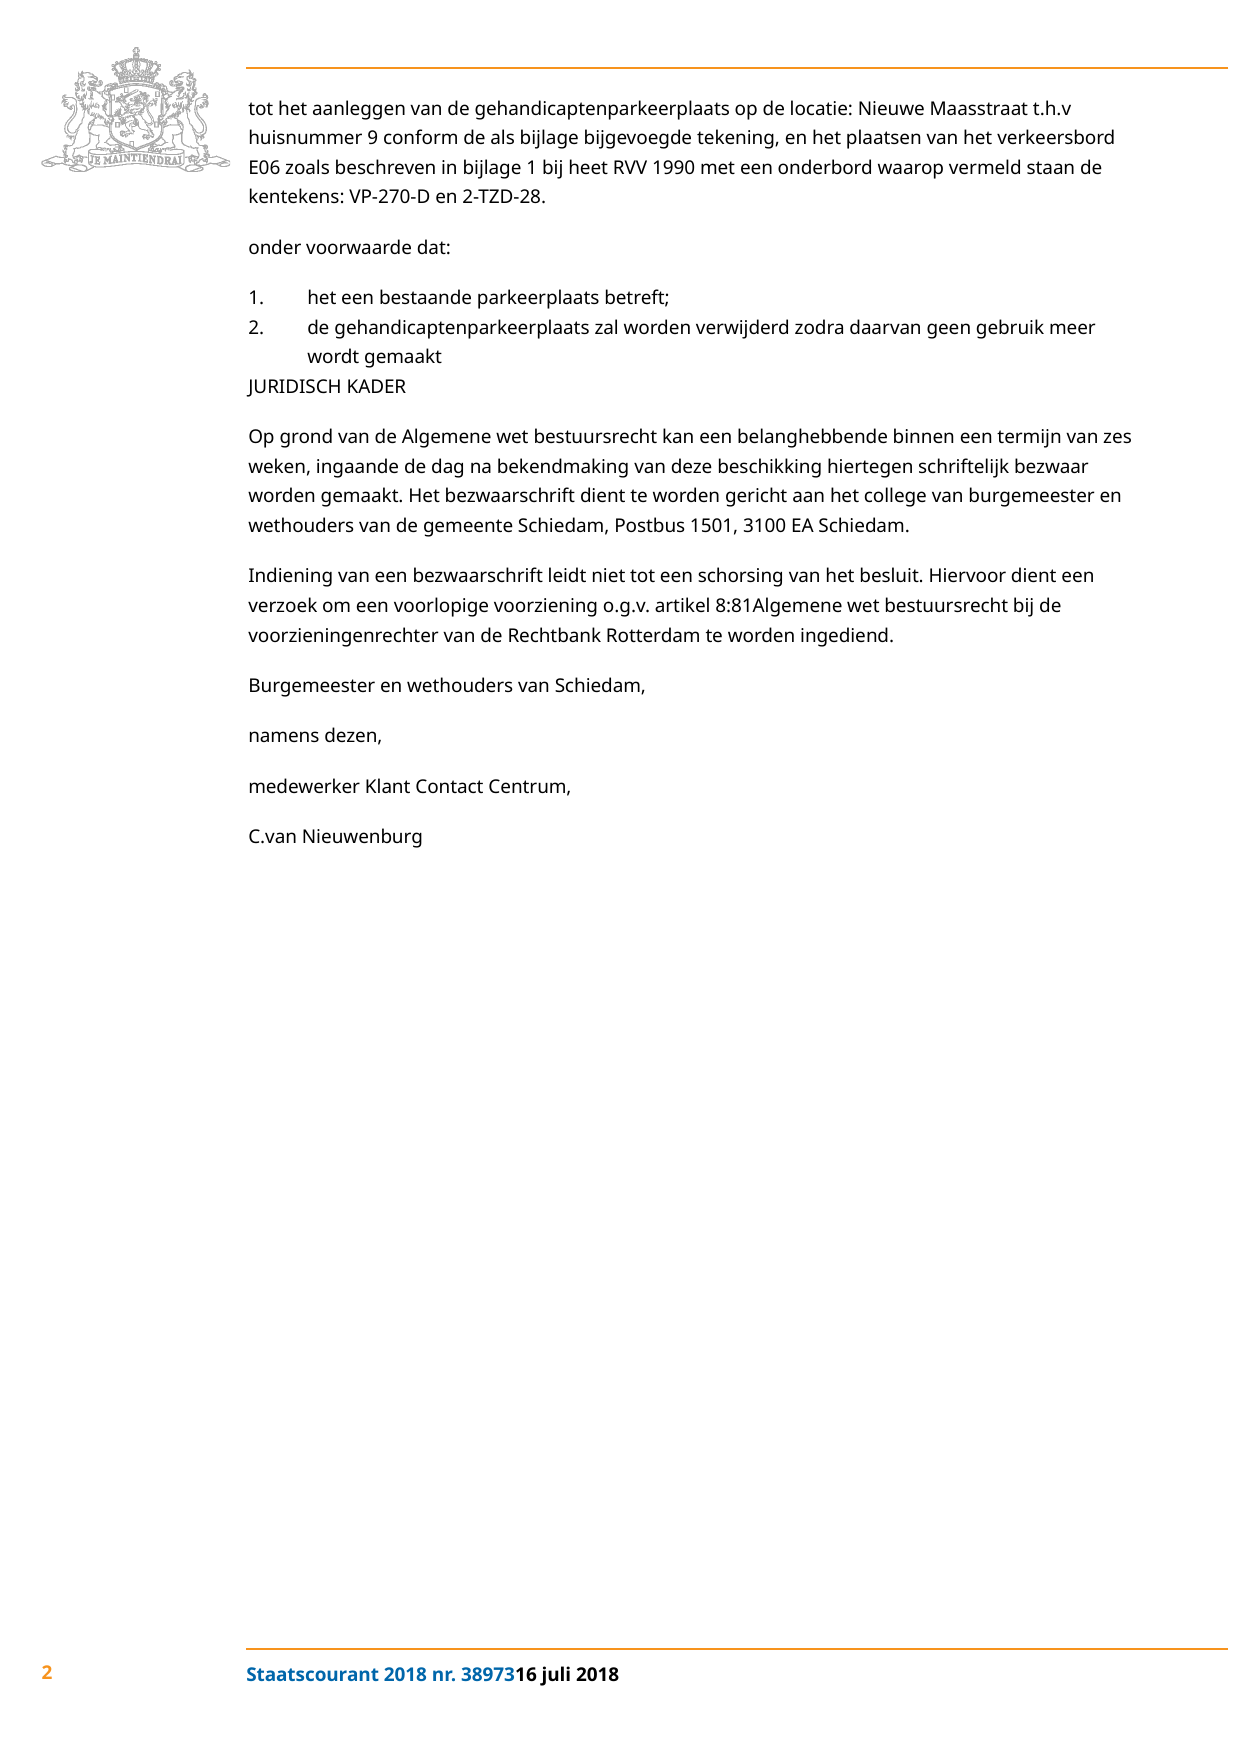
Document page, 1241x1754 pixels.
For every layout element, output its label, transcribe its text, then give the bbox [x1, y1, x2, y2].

text onder voorwaarde dat: [248, 234, 1152, 260]
picture [41, 47, 231, 172]
text JURIDISCH KADER [248, 373, 1152, 399]
list het een bestaande parkeerplaats betreft; [248, 284, 1152, 310]
text medewerker Klant Contact Centrum, [248, 773, 1152, 799]
text Burgemeester en wethouders van Schiedam, [248, 672, 1152, 698]
text Op grond van de Algemene wet bestuursrecht kan een belanghebbende binnen een termijn van zes weken, ingaande de dag na bekendmaking van deze beschikking hiertegen schriftelijk bezwaar worden gemaakt. Het bezwaarschrift dient te worden gericht aan het college van burgemeester en wethouders van de gemeente Schiedam, Postbus 1501, 3100 EA Schiedam. [248, 423, 1152, 538]
text C.van Nieuwenburg [248, 823, 1152, 849]
text Indiening van een bezwaarschrift leidt niet tot een schorsing van het besluit. Hiervoor dient een verzoek om een voorlopige voorziening o.g.v. artikel 8:81Algemene wet bestuursrecht bij de voorzieningenrechter van de Rechtbank Rotterdam te worden ingediend. [248, 563, 1152, 648]
text namens dezen, [248, 723, 1152, 748]
text tot het aanleggen van de gehandicaptenparkeerplaats op de locatie: Nieuwe Maasstraat t.h.v huisnummer 9 conform de als bijlage bijgevoegde tekening, en het plaatsen van het verkeersbord E06 zoals beschreven in bijlage 1 bij heet RVV 1990 met een onderbord waarop vermeld staan de kentekens: VP-270-D en 2-TZD-28. [248, 95, 1152, 209]
list de gehandicaptenparkeerplaats zal worden verwijderd zodra daarvan geen gebruik meer wordt gemaakt [248, 314, 1152, 369]
